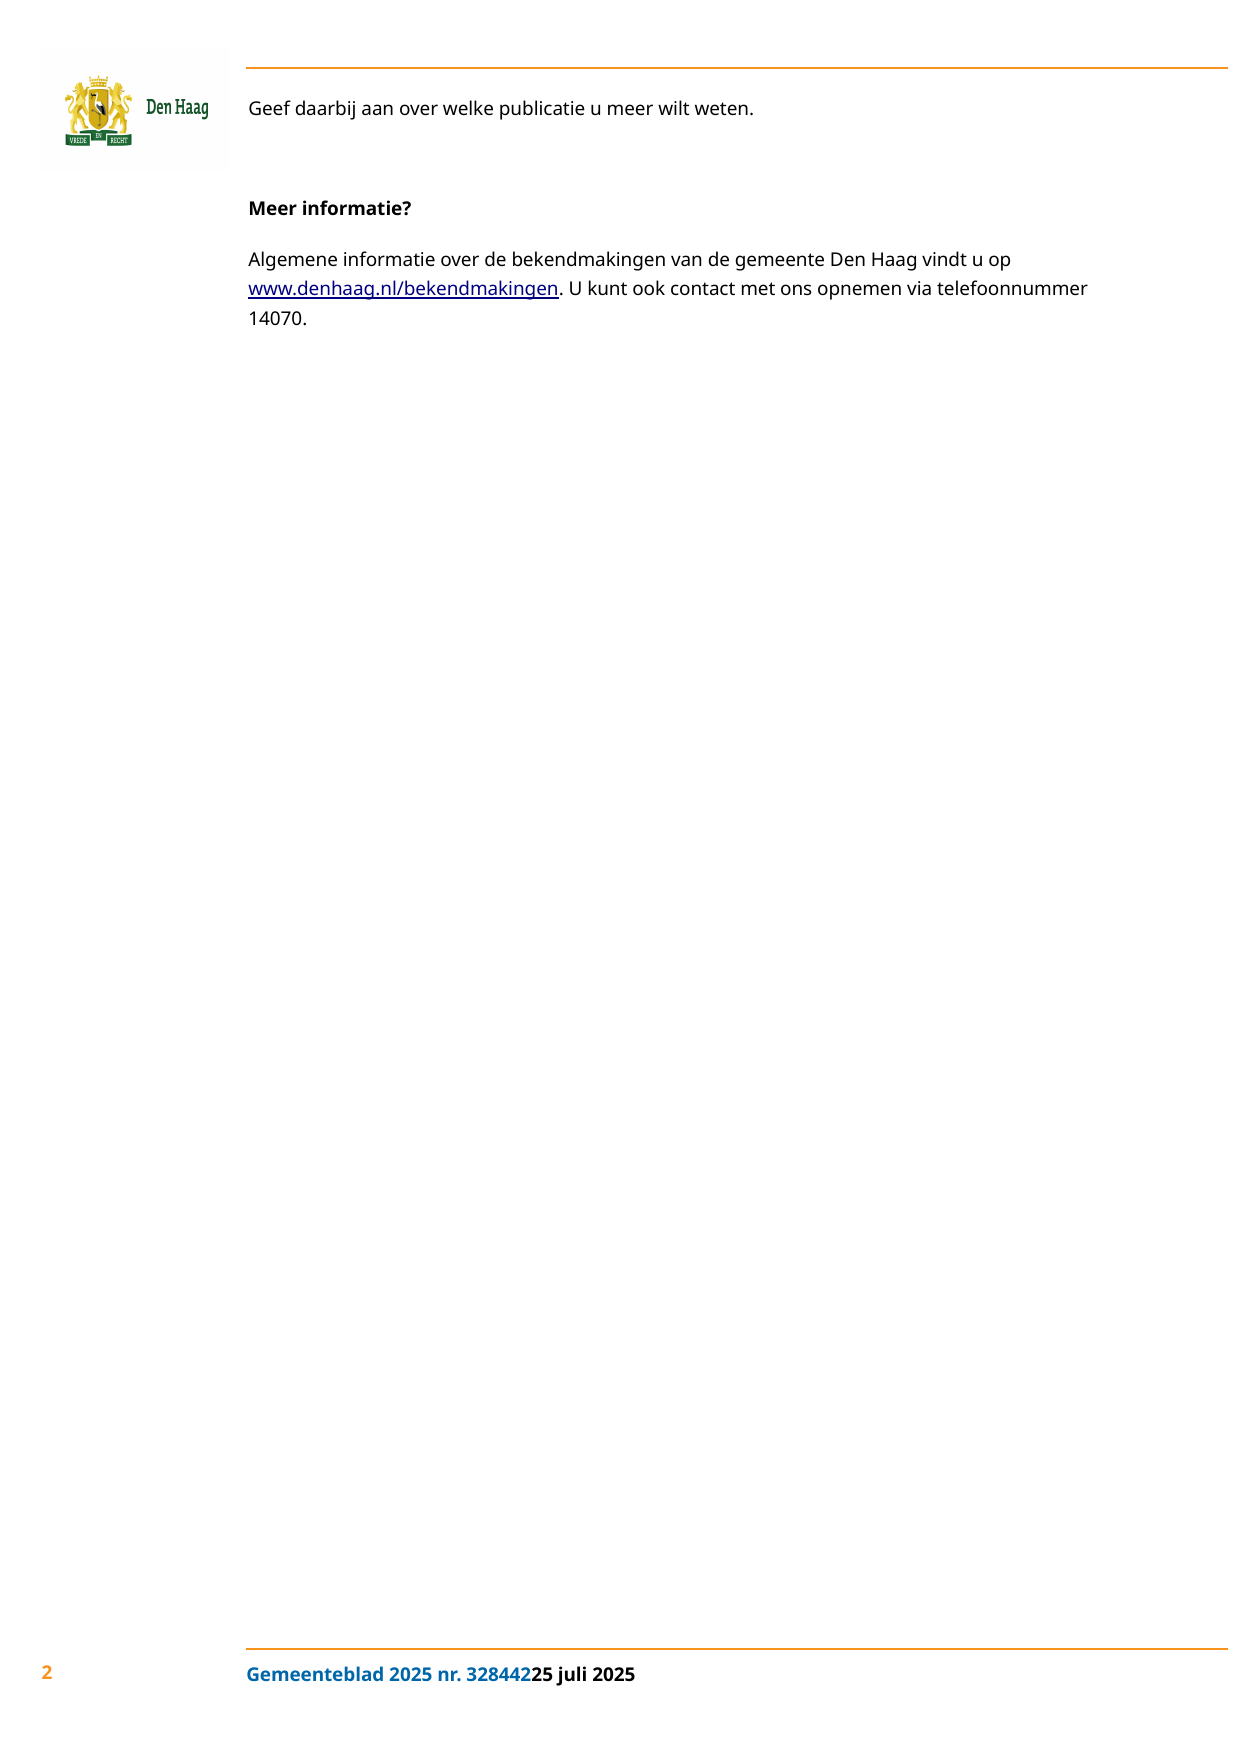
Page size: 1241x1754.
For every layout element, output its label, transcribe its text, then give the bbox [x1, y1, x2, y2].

text Algemene informatie over de bekendmakingen van de gemeente Den Haag vindt u op www.denhaag.nl/bekendmakingen. U kunt ook contact met ons opnemen via telefoonnummer 14070. [248, 246, 1152, 331]
text Geef daarbij aan over welke publicatie u meer wilt weten. [248, 95, 1152, 121]
picture [41, 47, 231, 172]
text Meer informatie? [248, 196, 1152, 221]
